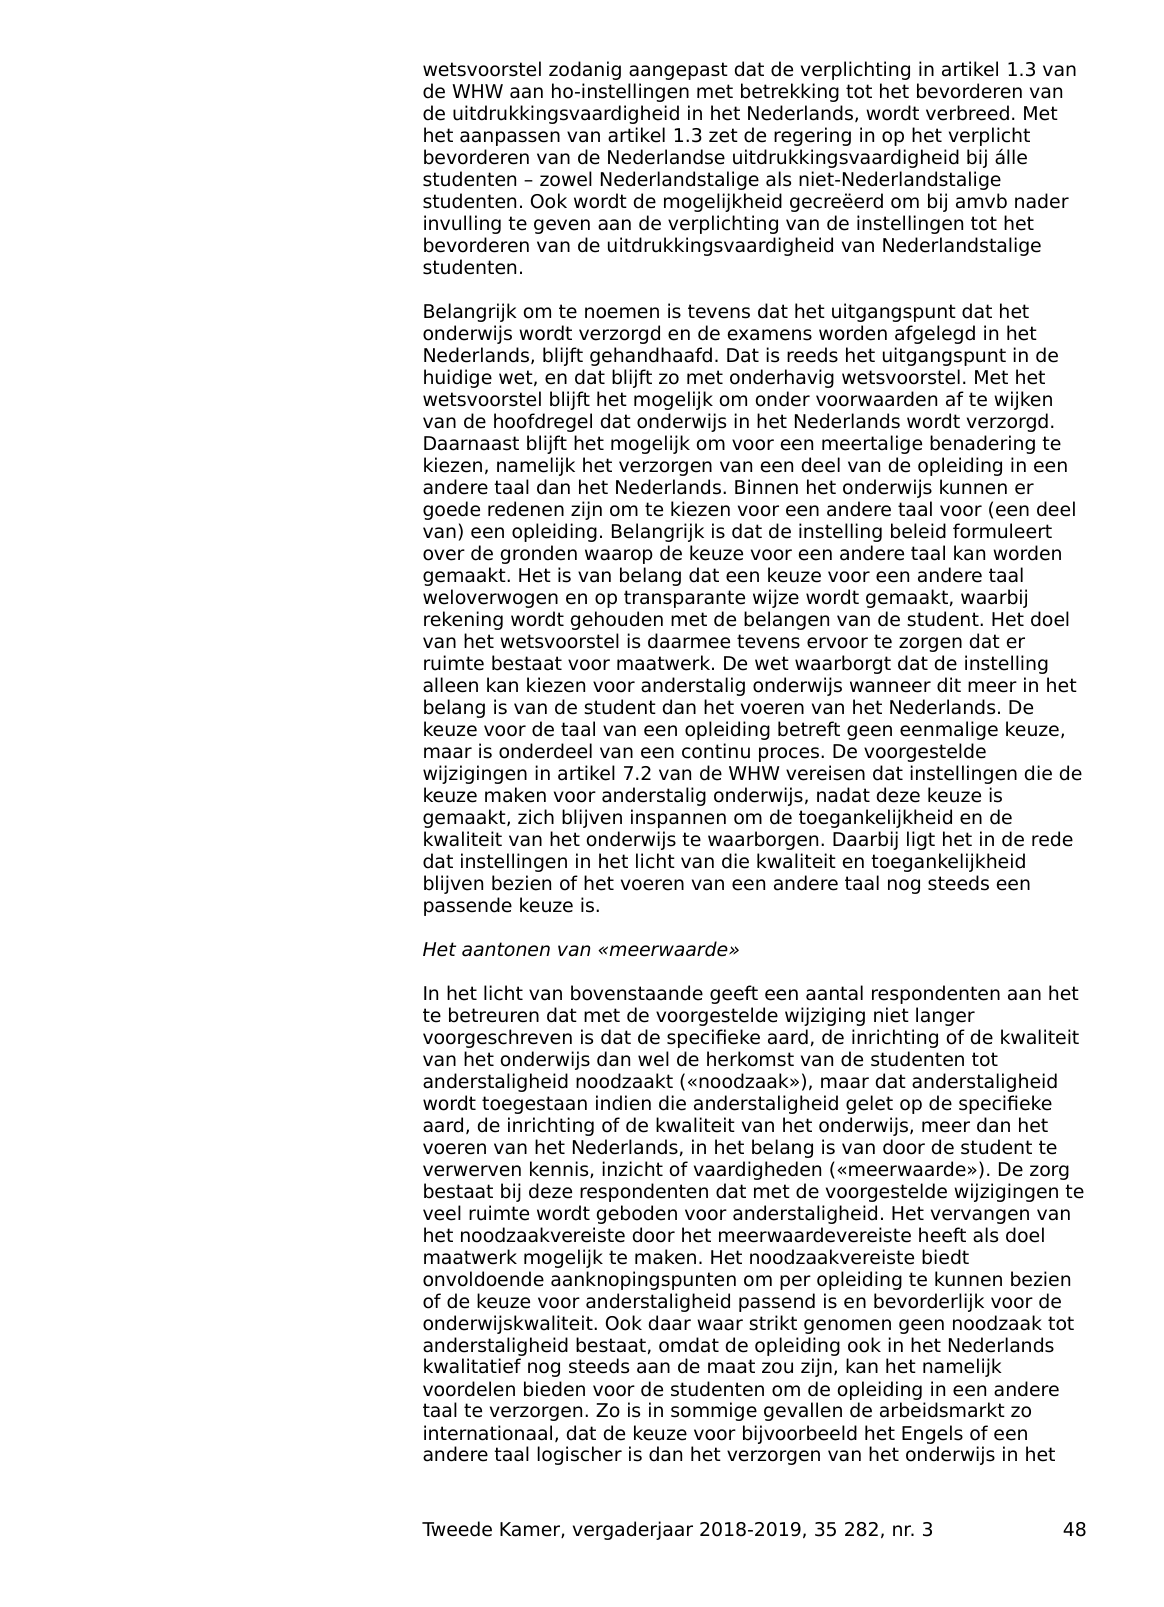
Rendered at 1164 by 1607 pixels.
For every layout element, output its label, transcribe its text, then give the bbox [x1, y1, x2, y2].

text In het licht van bovenstaande geeft een aantal respondenten aan het te betreuren dat met de voorgestelde wijziging niet langer voorgeschreven is dat de specifieke aard, de inrichting of de kwaliteit van het onderwijs dan wel de herkomst van de studenten tot anderstaligheid noodzaakt («noodzaak»), maar dat anderstaligheid wordt toegestaan indien die anderstaligheid gelet op de specifieke aard, de inrichting of de kwaliteit van het onderwijs, meer dan het voeren van het Nederlands, in het belang is van door de student te verwerven kennis, inzicht of vaardigheden («meerwaarde»). De zorg bestaat bij deze respondenten dat met de voorgestelde wijzigingen te veel ruimte wordt geboden voor anderstaligheid. Het vervangen van het noodzaakvereiste door het meerwaardevereiste heeft als doel maatwerk mogelijk te maken. Het noodzaakvereiste biedt onvoldoende aanknopingspunten om per opleiding te kunnen bezien of de keuze voor anderstaligheid passend is en bevorderlijk voor de onderwijskwaliteit. Ook daar waar strikt genomen geen noodzaak tot anderstaligheid bestaat, omdat de opleiding ook in het Nederlands kwalitatief nog steeds aan de maat zou zijn, kan het namelijk voordelen bieden voor de studenten om de opleiding in een andere taal te verzorgen. Zo is in sommige gevallen de arbeidsmarkt zo internationaal, dat de keuze voor bijvoorbeeld het Engels of een andere taal logischer is dan het verzorgen van het onderwijs in het [422, 983, 1087, 1466]
text wetsvoorstel zodanig aangepast dat de verplichting in artikel 1.3 van de WHW aan ho-instellingen met betrekking tot het bevorderen van de uitdrukkingsvaardigheid in het Nederlands, wordt verbreed. Met het aanpassen van artikel 1.3 zet de regering in op het verplicht bevorderen van de Nederlandse uitdrukkingsvaardigheid bij álle studenten – zowel Nederlandstalige als niet-Nederlandstalige studenten. Ook wordt de mogelijkheid gecreëerd om bij amvb nader invulling te geven aan de verplichting van de instellingen tot het bevorderen van de uitdrukkingsvaardigheid van Nederlandstalige studenten. [422, 59, 1087, 279]
subtitle Het aantonen van «meerwaarde» [422, 939, 1087, 961]
text Belangrijk om te noemen is tevens dat het uitgangspunt dat het onderwijs wordt verzorgd en de examens worden afgelegd in het Nederlands, blijft gehandhaafd. Dat is reeds het uitgangspunt in de huidige wet, en dat blijft zo met onderhavig wetsvoorstel. Met het wetsvoorstel blijft het mogelijk om onder voorwaarden af te wijken van de hoofdregel dat onderwijs in het Nederlands wordt verzorgd. Daarnaast blijft het mogelijk om voor een meertalige benadering te kiezen, namelijk het verzorgen van een deel van de opleiding in een andere taal dan het Nederlands. Binnen het onderwijs kunnen er goede redenen zijn om te kiezen voor een andere taal voor (een deel van) een opleiding. Belangrijk is dat de instelling beleid formuleert over de gronden waarop de keuze voor een andere taal kan worden gemaakt. Het is van belang dat een keuze voor een andere taal weloverwogen en op transparante wijze wordt gemaakt, waarbij rekening wordt gehouden met de belangen van de student. Het doel van het wetsvoorstel is daarmee tevens ervoor te zorgen dat er ruimte bestaat voor maatwerk. De wet waarborgt dat de instelling alleen kan kiezen voor anderstalig onderwijs wanneer dit meer in het belang is van de student dan het voeren van het Nederlands. De keuze voor de taal van een opleiding betreft geen eenmalige keuze, maar is onderdeel van een continu proces. De voorgestelde wijzigingen in artikel 7.2 van de WHW vereisen dat instellingen die de keuze maken voor anderstalig onderwijs, nadat deze keuze is gemaakt, zich blijven inspannen om de toegankelijkheid en de kwaliteit van het onderwijs te waarborgen. Daarbij ligt het in de rede dat instellingen in het licht van die kwaliteit en toegankelijkheid blijven bezien of het voeren van een andere taal nog steeds een passende keuze is. [422, 301, 1087, 916]
